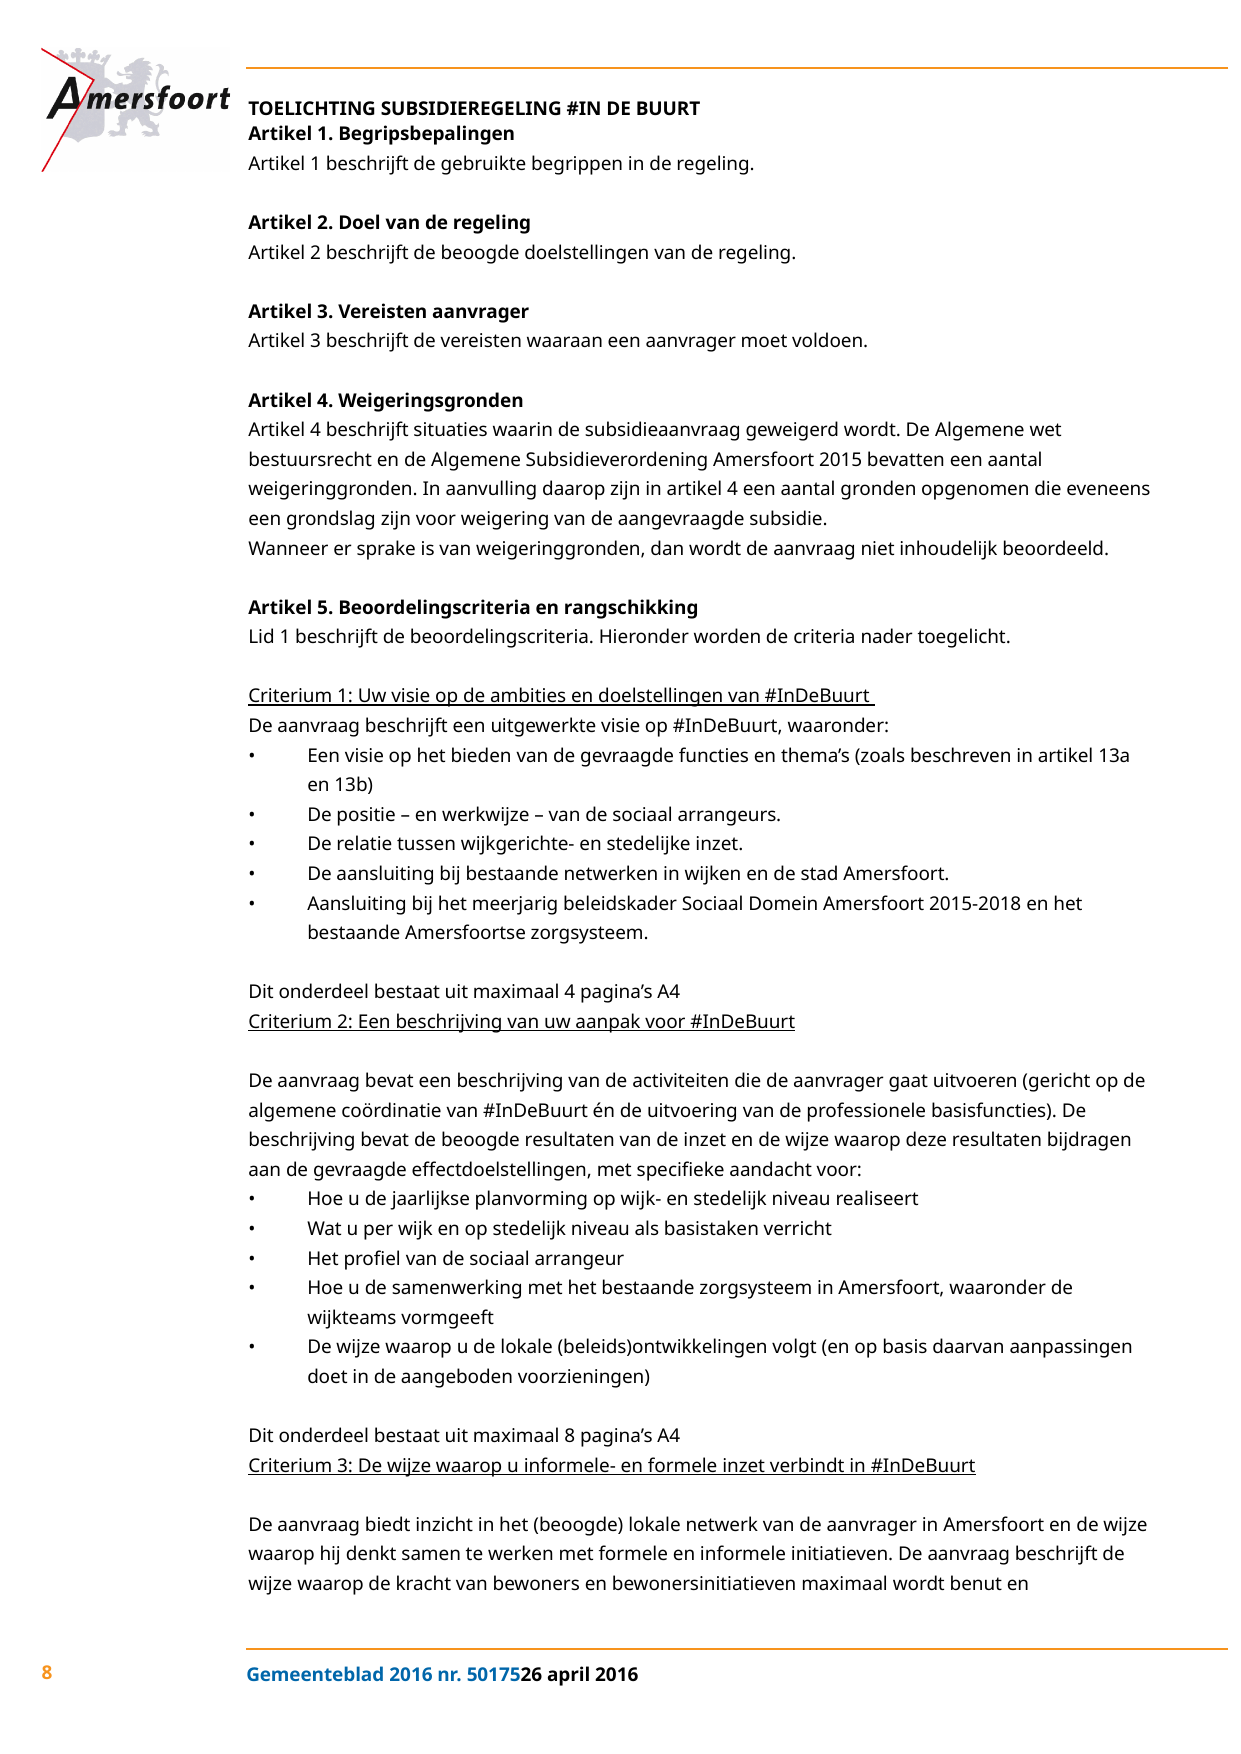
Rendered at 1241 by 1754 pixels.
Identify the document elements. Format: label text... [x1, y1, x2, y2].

text Artikel 2. Doel van de regeling [248, 209, 1152, 235]
text Criterium 1: Uw visie op de ambities en doelstellingen van #InDeBuurt [248, 683, 1152, 708]
text De aanvraag bevat een beschrijving van de activiteiten die de aanvrager gaat uitvoeren (gericht op de algemene coördinatie van #InDeBuurt én de uitvoering van de professionele basisfuncties). De beschrijving bevat de beoogde resultaten van de inzet en de wijze waarop deze resultaten bijdragen aan de gevraagde effectdoelstellingen, met specifieke aandacht voor: [248, 1067, 1152, 1182]
list Het profiel van de sociaal arrangeur [248, 1245, 1152, 1271]
text Artikel 1. Begripsbepalingen [248, 121, 1152, 146]
text Artikel 3. Vereisten aanvrager [248, 298, 1152, 324]
text De aanvraag beschrijft een uitgewerkte visie op #InDeBuurt, waaronder: [248, 712, 1152, 738]
text Artikel 2 beschrijft de beoogde doelstellingen van de regeling. [248, 239, 1152, 265]
text De aanvraag biedt inzicht in het (beoogde) lokale netwerk van de aanvrager in Amersfoort en de wijze waarop hij denkt samen te werken met formele en informele initiatieven. De aanvraag beschrijft de wijze waarop de kracht van bewoners en bewonersinitiatieven maximaal wordt benut en [248, 1511, 1152, 1596]
text Dit onderdeel bestaat uit maximaal 4 pagina’s A4 [248, 978, 1152, 1004]
list Wat u per wijk en op stedelijk niveau als basistaken verricht [248, 1215, 1152, 1241]
text Lid 1 beschrijft de beoordelingscriteria. Hieronder worden de criteria nader toegelicht. [248, 623, 1152, 649]
text Artikel 4. Weigeringsgronden [248, 387, 1152, 413]
text Criterium 2: Een beschrijving van uw aanpak voor #InDeBuurt [248, 1008, 1152, 1034]
list De relatie tussen wijkgerichte- en stedelijke inzet. [248, 831, 1152, 856]
list De wijze waarop u de lokale (beleids)ontwikkelingen volgt (en op basis daarvan aanpassingen doet in de aangeboden voorzieningen) [248, 1333, 1152, 1389]
list Aansluiting bij het meerjarig beleidskader Sociaal Domein Amersfoort 2015-2018 en het bestaande Amersfoortse zorgsysteem. [248, 890, 1152, 945]
list Een visie op het bieden van de gevraagde functies en thema’s (zoals beschreven in artikel 13a en 13b) [248, 742, 1152, 797]
text Wanneer er sprake is van weigeringgronden, dan wordt de aanvraag niet inhoudelijk beoordeeld. [248, 535, 1152, 561]
text Artikel 1 beschrijft de gebruikte begrippen in de regeling. [248, 150, 1152, 176]
text Artikel 3 beschrijft de vereisten waaraan een aanvrager moet voldoen. [248, 328, 1152, 353]
list De positie – en werkwijze – van de sociaal arrangeurs. [248, 801, 1152, 827]
text Artikel 5. Beoordelingscriteria en rangschikking [248, 594, 1152, 620]
text Dit onderdeel bestaat uit maximaal 8 pagina’s A4 [248, 1422, 1152, 1448]
list Hoe u de samenwerking met het bestaande zorgsysteem in Amersfoort, waaronder de wijkteams vormgeeft [248, 1274, 1152, 1330]
list Hoe u de jaarlijkse planvorming op wijk- en stedelijk niveau realiseert [248, 1186, 1152, 1211]
text Artikel 4 beschrijft situaties waarin de subsidieaanvraag geweigerd wordt. De Algemene wet bestuursrecht en de Algemene Subsidieverordening Amersfoort 2015 bevatten een aantal weigeringgronden. In aanvulling daarop zijn in artikel 4 een aantal gronden opgenomen die eveneens een grondslag zijn voor weigering van de aangevraagde subsidie. [248, 416, 1152, 531]
text Criterium 3: De wijze waarop u informele- en formele inzet verbindt in #InDeBuurt [248, 1452, 1152, 1478]
text TOELICHTING SUBSIDIEREGELING #IN DE BUURT [248, 95, 1152, 121]
picture [41, 47, 231, 172]
list De aansluiting bij bestaande netwerken in wijken en de stad Amersfoort. [248, 860, 1152, 886]
